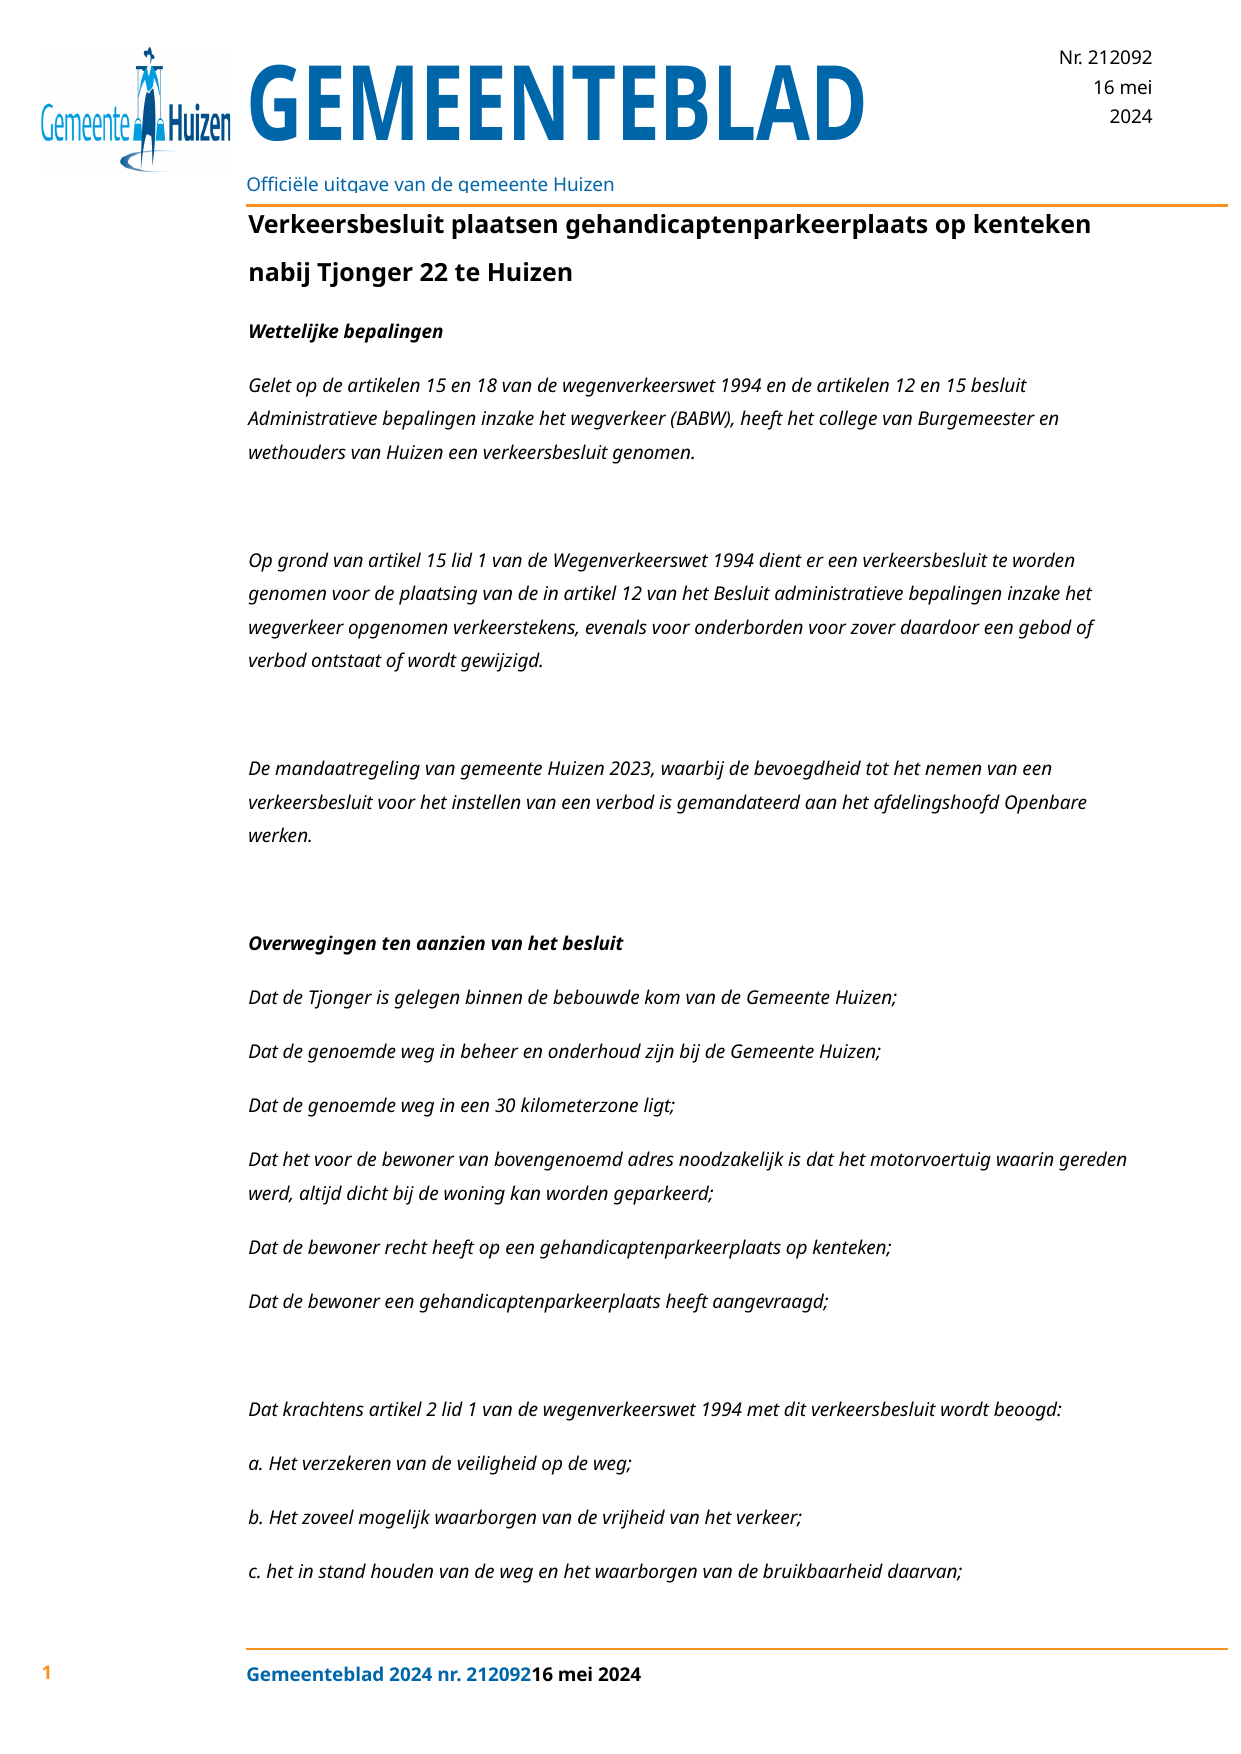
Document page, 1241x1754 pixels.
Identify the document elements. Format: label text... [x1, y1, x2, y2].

text Dat de genoemde weg in beheer en onderhoud zijn bij de Gemeente Huizen; [248, 1038, 1152, 1064]
text Dat de genoemde weg in een 30 kilometerzone ligt; [248, 1093, 1152, 1118]
text Dat het voor de bewoner van bovengenoemd adres noodzakelijk is dat het motorvoertuig waarin gereden werd, altijd dicht bij de woning kan worden geparkeerd; [248, 1147, 1152, 1206]
text Verkeersbesluit plaatsen gehandicaptenparkeerplaats op kenteken nabij Tjonger 22 te Huizen [248, 207, 1152, 288]
picture [41, 47, 231, 172]
text Overwegingen ten aanzien van het besluit [248, 930, 1152, 956]
text Op grond van artikel 15 lid 1 van de Wegenverkeerswet 1994 dient er een verkeersbesluit te worden genomen voor de plaatsing van de in artikel 12 van het Besluit administratieve bepalingen inzake het wegverkeer opgenomen verkeerstekens, evenals voor onderborden voor zover daardoor een gebod of verbod ontstaat of wordt gewijzigd. [248, 547, 1152, 673]
text Dat de bewoner recht heeft op een gehandicaptenparkeerplaats op kenteken; [248, 1234, 1152, 1260]
text Dat krachtens artikel 2 lid 1 van de wegenverkeerswet 1994 met dit verkeersbesluit wordt beoogd: [248, 1396, 1152, 1422]
text Dat de Tjonger is gelegen binnen de bebouwde kom van de Gemeente Huizen; [248, 984, 1152, 1010]
text b. Het zoveel mogelijk waarborgen van de vrijheid van het verkeer; [248, 1504, 1152, 1530]
text Dat de bewoner een gehandicaptenparkeerplaats heeft aangevraagd; [248, 1288, 1152, 1314]
text De mandaatregeling van gemeente Huizen 2023, waarbij de bevoegdheid tot het nemen van een verkeersbesluit voor het instellen van een verbod is gemandateerd aan het afdelingshoofd Openbare werken. [248, 755, 1152, 848]
text a. Het verzekeren van de veiligheid op de weg; [248, 1450, 1152, 1476]
text c. het in stand houden van de weg en het waarborgen van de bruikbaarheid daarvan; [248, 1558, 1152, 1584]
text Gelet op de artikelen 15 en 18 van de wegenverkeerswet 1994 en de artikelen 12 en 15 besluit Administratieve bepalingen inzake het wegverkeer (BABW), heeft het college van Burgemeester en wethouders van Huizen een verkeersbesluit genomen. [248, 372, 1152, 464]
text Wettelijke bepalingen [248, 318, 1152, 344]
